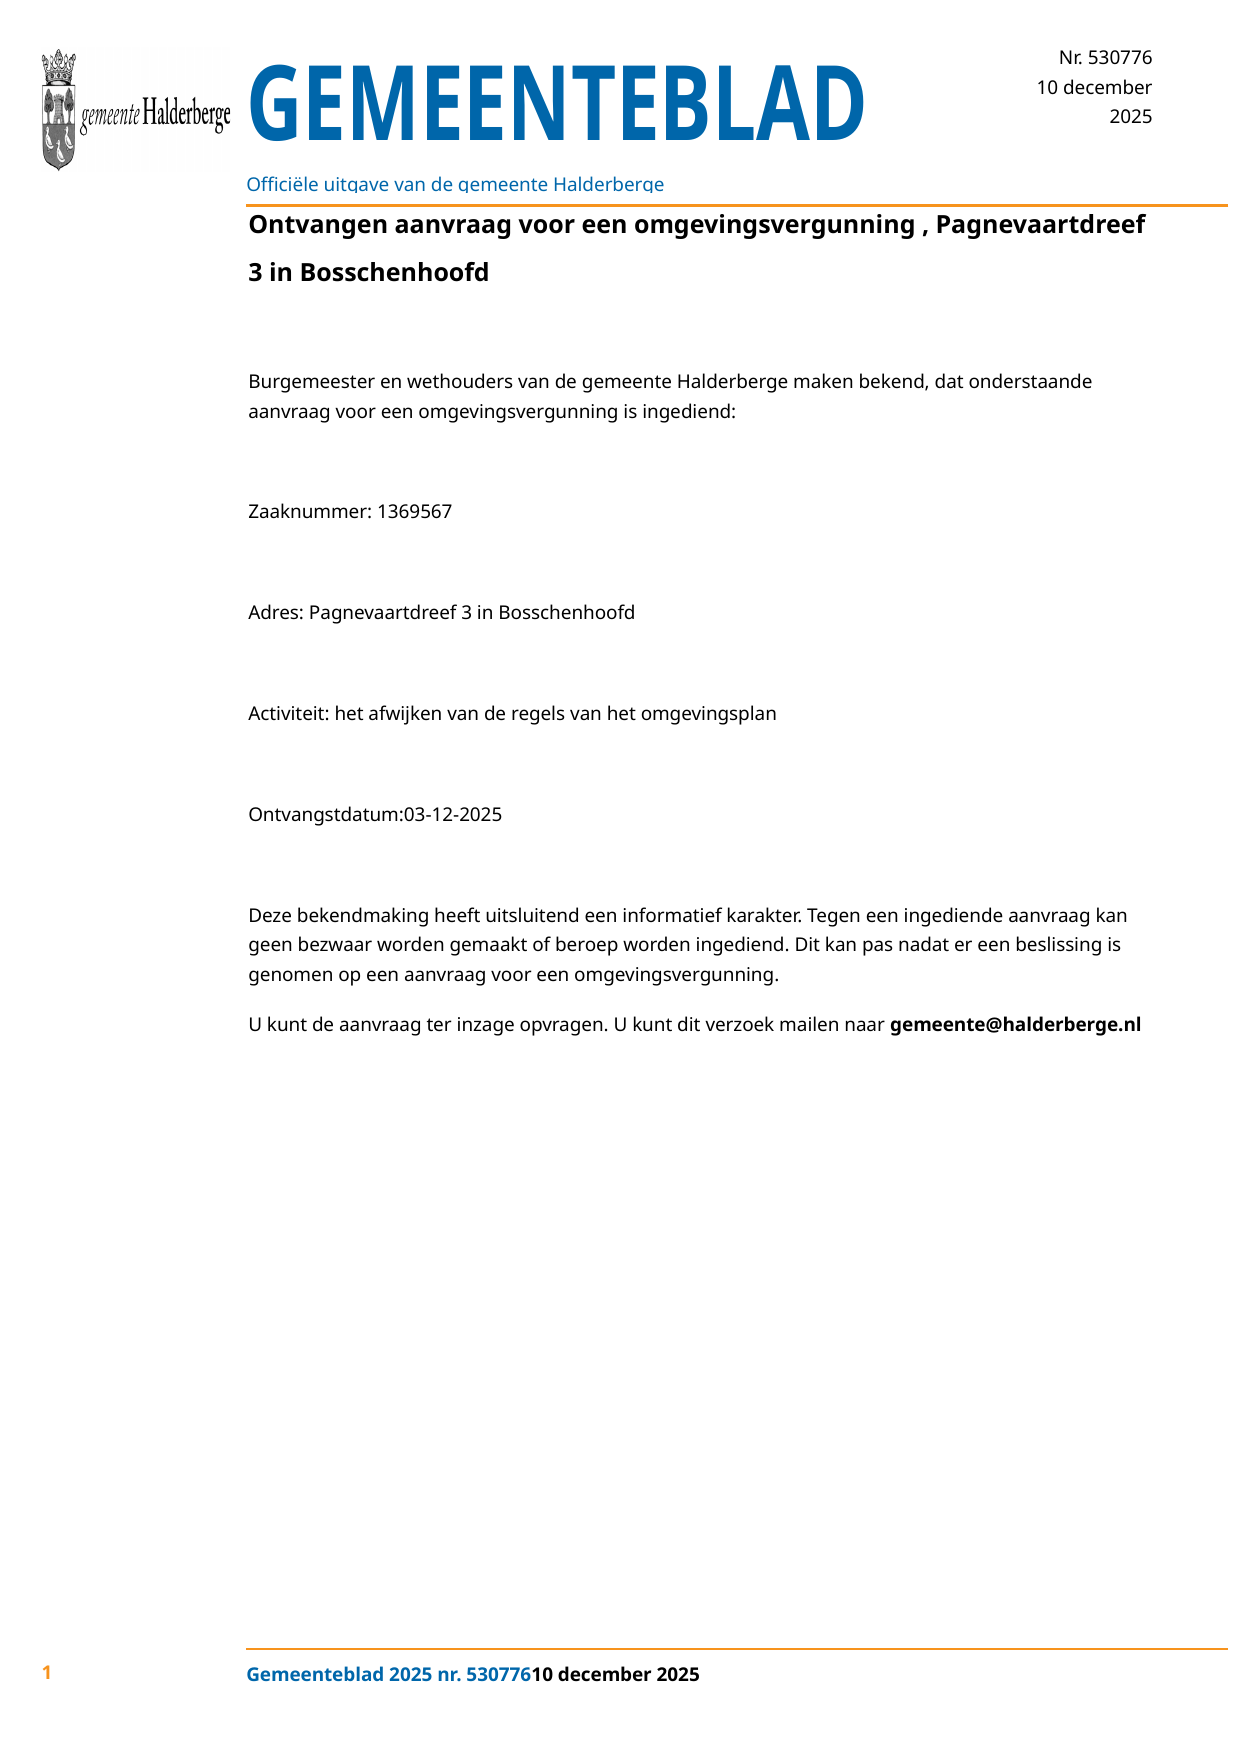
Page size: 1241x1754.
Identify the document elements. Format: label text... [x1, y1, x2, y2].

text Burgemeester en wethouders van de gemeente Halderberge maken bekend, dat onderstaande aanvraag voor een omgevingsvergunning is ingediend: [248, 368, 1152, 424]
text Ontvangen aanvraag voor een omgevingsvergunning , Pagnevaartdreef 3 in Bosschenhoofd [248, 207, 1152, 288]
text Activiteit: het afwijken van de regels van het omgevingsplan [248, 700, 1152, 726]
picture [41, 47, 231, 172]
text Deze bekendmaking heeft uitsluitend een informatief karakter. Tegen een ingediende aanvraag kan geen bezwaar worden gemaakt of beroep worden ingediend. Dit kan pas nadat er een beslissing is genomen op een aanvraag voor een omgevingsvergunning. [248, 902, 1152, 987]
text U kunt de aanvraag ter inzage opvragen. U kunt dit verzoek mailen naar gemeente@halderberge.nl [248, 1012, 1152, 1037]
text Zaaknummer: 1369567 [248, 499, 1152, 524]
text Ontvangstdatum:03-12-2025 [248, 801, 1152, 827]
text Adres: Pagnevaartdreef 3 in Bosschenhoofd [248, 599, 1152, 625]
